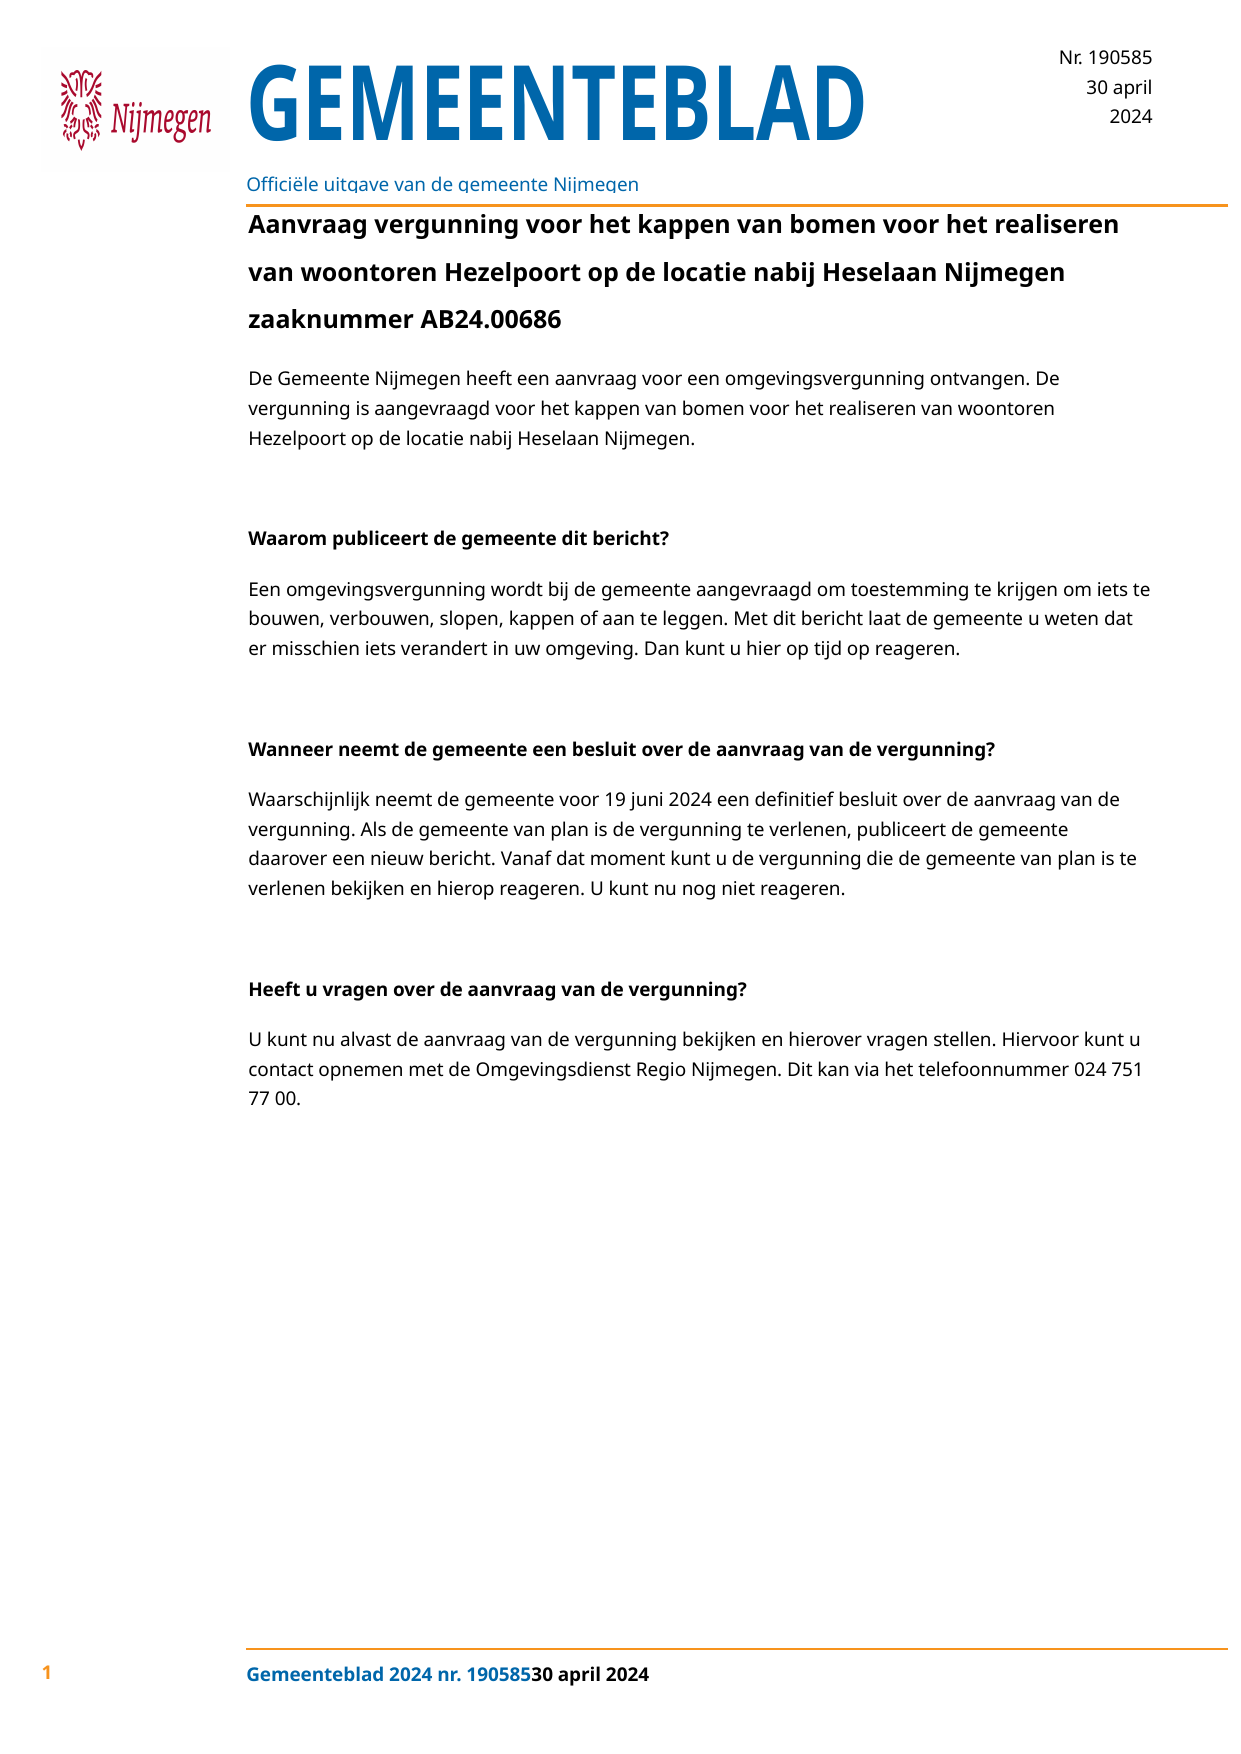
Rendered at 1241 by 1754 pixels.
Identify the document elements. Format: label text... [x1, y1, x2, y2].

text Aanvraag vergunning voor het kappen van bomen voor het realiseren van woontoren Hezelpoort op de locatie nabij Heselaan Nijmegen zaaknummer AB24.00686 [248, 207, 1152, 336]
picture [41, 47, 231, 172]
text Een omgevingsvergunning wordt bij de gemeente aangevraagd om toestemming te krijgen om iets te bouwen, verbouwen, slopen, kappen of aan te leggen. Met dit bericht laat de gemeente u weten dat er misschien iets verandert in uw omgeving. Dan kunt u hier op tijd op reageren. [248, 576, 1152, 661]
text Heeft u vragen over de aanvraag van de vergunning? [248, 976, 1152, 1002]
text U kunt nu alvast de aanvraag van de vergunning bekijken en hierover vragen stellen. Hiervoor kunt u contact opnemen met de Omgevingsdienst Regio Nijmegen. Dit kan via het telefoonnummer 024 751 77 00. [248, 1026, 1152, 1111]
text Waarschijnlijk neemt de gemeente voor 19 juni 2024 een definitief besluit over de aanvraag van de vergunning. Als de gemeente van plan is de vergunning te verlenen, publiceert de gemeente daarover een nieuw bericht. Vanaf dat moment kunt u de vergunning die de gemeente van plan is te verlenen bekijken en hierop reageren. U kunt nu nog niet reageren. [248, 786, 1152, 901]
text Wanneer neemt de gemeente een besluit over de aanvraag van de vergunning? [248, 736, 1152, 762]
text Waarom publiceert de gemeente dit bericht? [248, 526, 1152, 551]
text De Gemeente Nijmegen heeft een aanvraag voor een omgevingsvergunning ontvangen. De vergunning is aangevraagd voor het kappen van bomen voor het realiseren van woontoren Hezelpoort op de locatie nabij Heselaan Nijmegen. [248, 366, 1152, 450]
